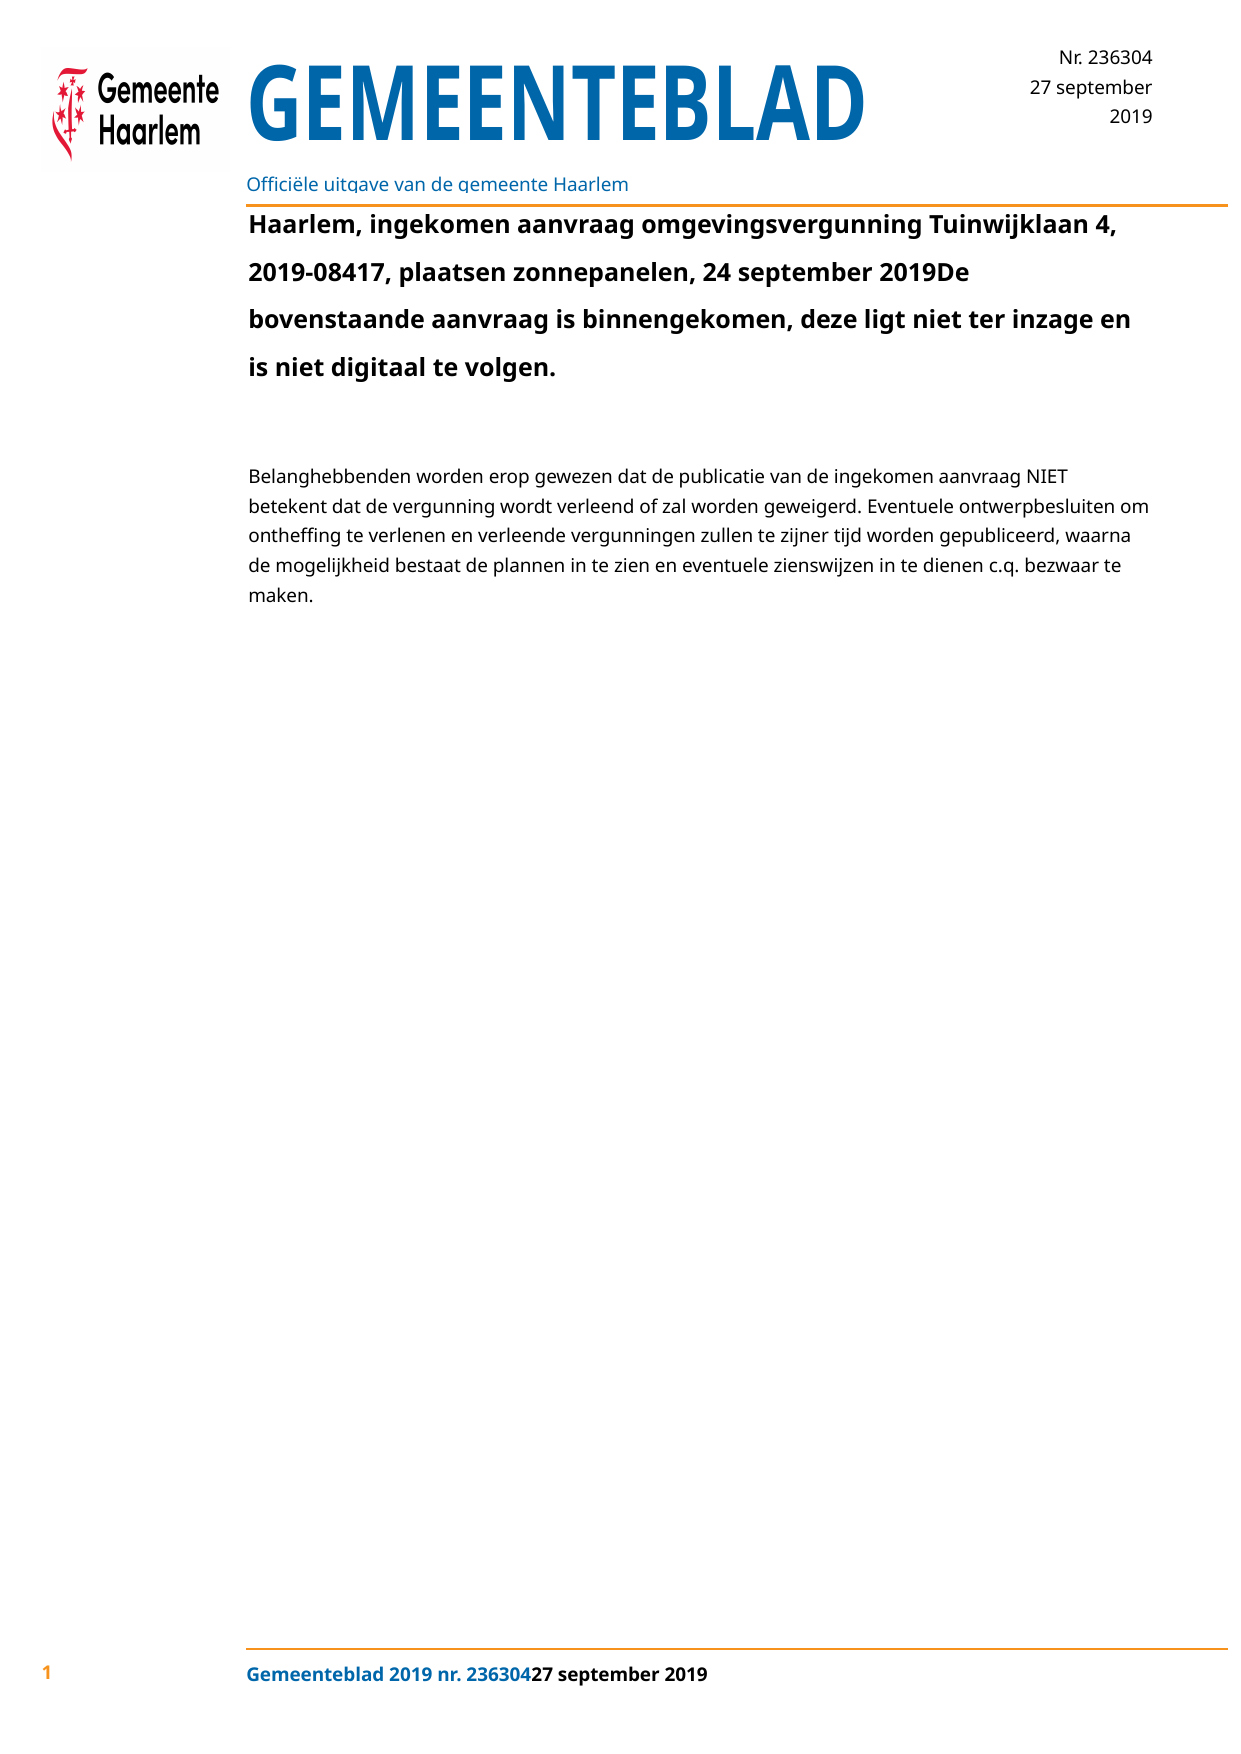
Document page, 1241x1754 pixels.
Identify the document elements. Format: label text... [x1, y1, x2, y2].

text Belanghebbenden worden erop gewezen dat de publicatie van de ingekomen aanvraag NIET betekent dat de vergunning wordt verleend of zal worden geweigerd. Eventuele ontwerpbesluiten om ontheffing te verlenen en verleende vergunningen zullen te zijner tijd worden gepubliceerd, waarna de mogelijkheid bestaat de plannen in te zien en eventuele zienswijzen in te dienen c.q. bezwaar te maken. [248, 463, 1152, 608]
picture [41, 47, 231, 172]
text Haarlem, ingekomen aanvraag omgevingsvergunning Tuinwijklaan 4, 2019-08417, plaatsen zonnepanelen, 24 september 2019De bovenstaande aanvraag is binnengekomen, deze ligt niet ter inzage en is niet digitaal te volgen. [248, 207, 1152, 384]
